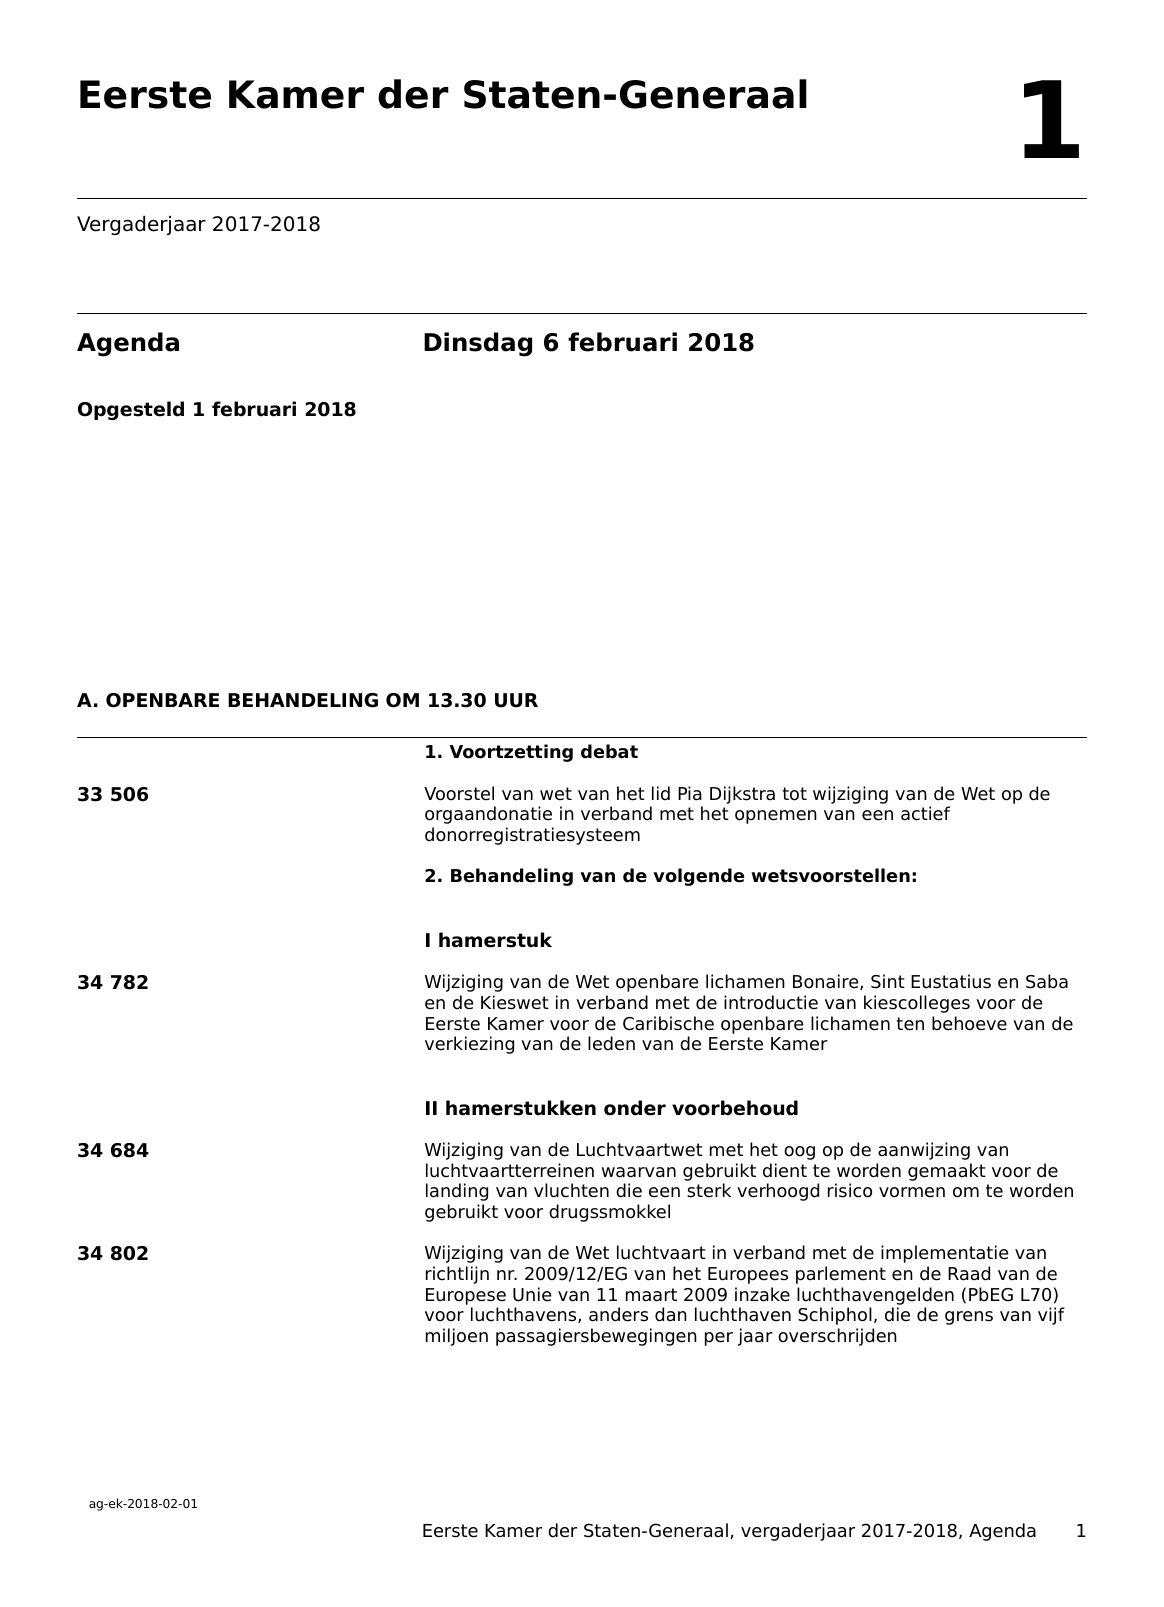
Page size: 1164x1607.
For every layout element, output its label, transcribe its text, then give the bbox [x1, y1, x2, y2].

table_cell [401, 1140, 418, 1223]
table_header [401, 738, 418, 763]
table_cell [418, 1223, 1087, 1243]
table_cell [77, 952, 401, 972]
table_cell 2. Behandeling van de volgende wetsvoorstellen: [418, 866, 1087, 887]
table_cell [77, 763, 401, 784]
table_cell [418, 887, 1087, 907]
table_header 1. Voortzetting debat [418, 738, 1087, 763]
table_cell [401, 846, 418, 866]
table_cell [401, 972, 418, 1055]
table_cell [401, 887, 418, 907]
table_cell [77, 1223, 401, 1243]
table_cell Wijziging van de Wet luchtvaart in verband met de implementatie van richtlijn nr. 2009/12/EG van het Europees parlement en de Raad van de Europese Unie van 11 maart 2009 inzake luchthavengelden (PbEG L70) voor luchthavens, anders dan luchthaven Schiphol, die de grens van vijf miljoen passagiersbewegingen per jaar overschrijden [418, 1243, 1087, 1346]
table_cell [401, 1120, 418, 1140]
table_cell 33 506 [77, 784, 401, 846]
table_cell Agenda [77, 314, 422, 357]
subtitle A. OPENBARE BEHANDELING OM 13.30 UUR [77, 690, 1087, 712]
table_cell Wijziging van de Luchtvaartwet met het oog op de aanwijzing van luchtvaartterreinen waarvan gebruikt dient te worden gemaakt voor de landing van vluchten die een sterk verhoogd risico vormen om te worden gebruikt voor drugssmokkel [418, 1140, 1087, 1223]
table_cell [401, 763, 418, 784]
table_cell [77, 908, 401, 952]
table_cell [77, 887, 401, 907]
table_cell [401, 1075, 418, 1119]
table_cell [77, 1120, 401, 1140]
table_cell Voorstel van wet van het lid Pia Dijkstra tot wijziging van de Wet op de orgaandonatie in verband met het opnemen van een actief donorregistratiesysteem [418, 784, 1087, 846]
table_cell II hamerstukken onder voorbehoud [418, 1075, 1087, 1119]
table_cell [418, 1055, 1087, 1075]
table_cell Wijziging van de Wet openbare lichamen Bonaire, Sint Eustatius en Saba en de Kieswet in verband met de introductie van kiescolleges voor de Eerste Kamer voor de Caribische openbare lichamen ten behoeve van de verkiezing van de leden van de Eerste Kamer [418, 972, 1087, 1055]
table_cell Dinsdag 6 februari 2018 [422, 314, 1087, 357]
text Opgesteld 1 februari 2018 [77, 399, 1087, 421]
table_cell 34 684 [77, 1140, 401, 1223]
table_header Eerste Kamer der Staten-Generaal [77, 59, 886, 198]
table_cell [418, 1120, 1087, 1140]
table_cell [401, 1223, 418, 1243]
table_cell [418, 952, 1087, 972]
table_cell [401, 908, 418, 952]
table_cell [77, 1075, 401, 1119]
table_cell [401, 1055, 418, 1075]
table_cell I hamerstuk [418, 908, 1087, 952]
table_cell 34 782 [77, 972, 401, 1055]
table_cell Vergaderjaar 2017-2018 [77, 199, 1087, 313]
table_header [77, 738, 401, 763]
table_cell [401, 1243, 418, 1346]
table_cell [418, 846, 1087, 866]
table_cell 34 802 [77, 1243, 401, 1346]
table_cell [401, 866, 418, 887]
table_cell [401, 784, 418, 846]
table_cell [418, 763, 1087, 784]
table_cell [77, 866, 401, 887]
table_header 1 [886, 59, 1087, 198]
text ag-ek-2018-02-01 [88, 1497, 323, 1511]
table_cell [401, 952, 418, 972]
table_cell [77, 846, 401, 866]
table_cell [77, 1055, 401, 1075]
